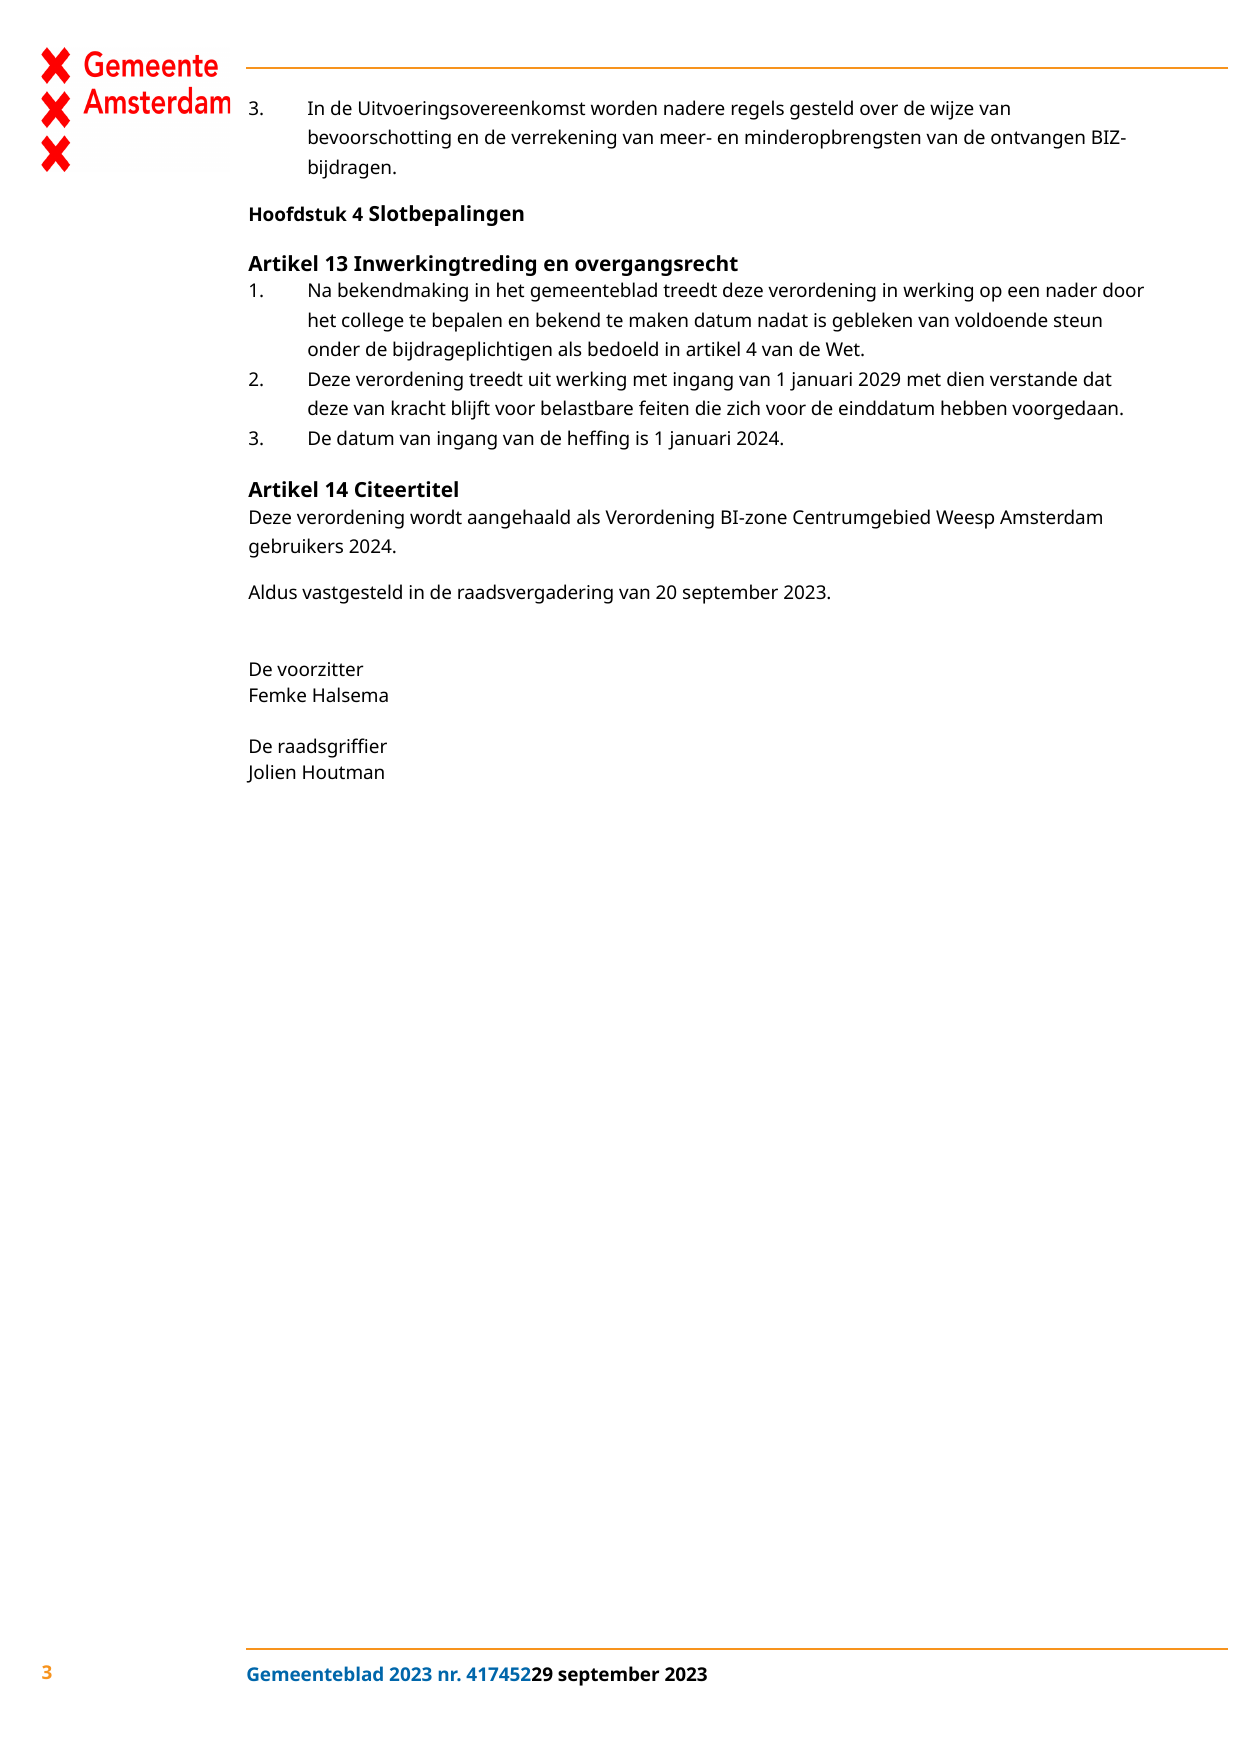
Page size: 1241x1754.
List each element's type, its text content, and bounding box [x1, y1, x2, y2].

text Deze verordening wordt aangehaald als Verordening BI-zone Centrumgebied Weesp Amsterdam gebruikers 2024. [248, 504, 1152, 559]
text De voorzitter [248, 656, 1152, 682]
text Artikel 14 Citeertitel [248, 476, 1152, 504]
text Artikel 13 Inwerkingtreding en overgangsrecht [248, 249, 1152, 277]
list De datum van ingang van de heffing is 1 januari 2024. [248, 425, 1152, 451]
list Deze verordening treedt uit werking met ingang van 1 januari 2029 met dien verstande dat deze van kracht blijft voor belastbare feiten die zich voor de einddatum hebben voorgedaan. [248, 366, 1152, 421]
text Aldus vastgesteld in de raadsvergadering van 20 september 2023. [248, 579, 1152, 605]
list Na bekendmaking in het gemeenteblad treedt deze verordening in werking op een nader door het college te bepalen en bekend te maken datum nadat is gebleken van voldoende steun onder de bijdrageplichtigen als bedoeld in artikel 4 van de Wet. [248, 277, 1152, 362]
list In de Uitvoeringsovereenkomst worden nadere regels gesteld over de wijze van bevoorschotting en de verrekening van meer- en minderopbrengsten van de ontvangen BIZ-bijdragen. [248, 95, 1152, 180]
text Jolien Houtman [248, 759, 1152, 785]
text Hoofdstuk 4 Slotbepalingen [248, 199, 1152, 228]
picture [41, 47, 231, 172]
text De raadsgriffier [248, 734, 1152, 759]
text Femke Halsema [248, 682, 1152, 708]
